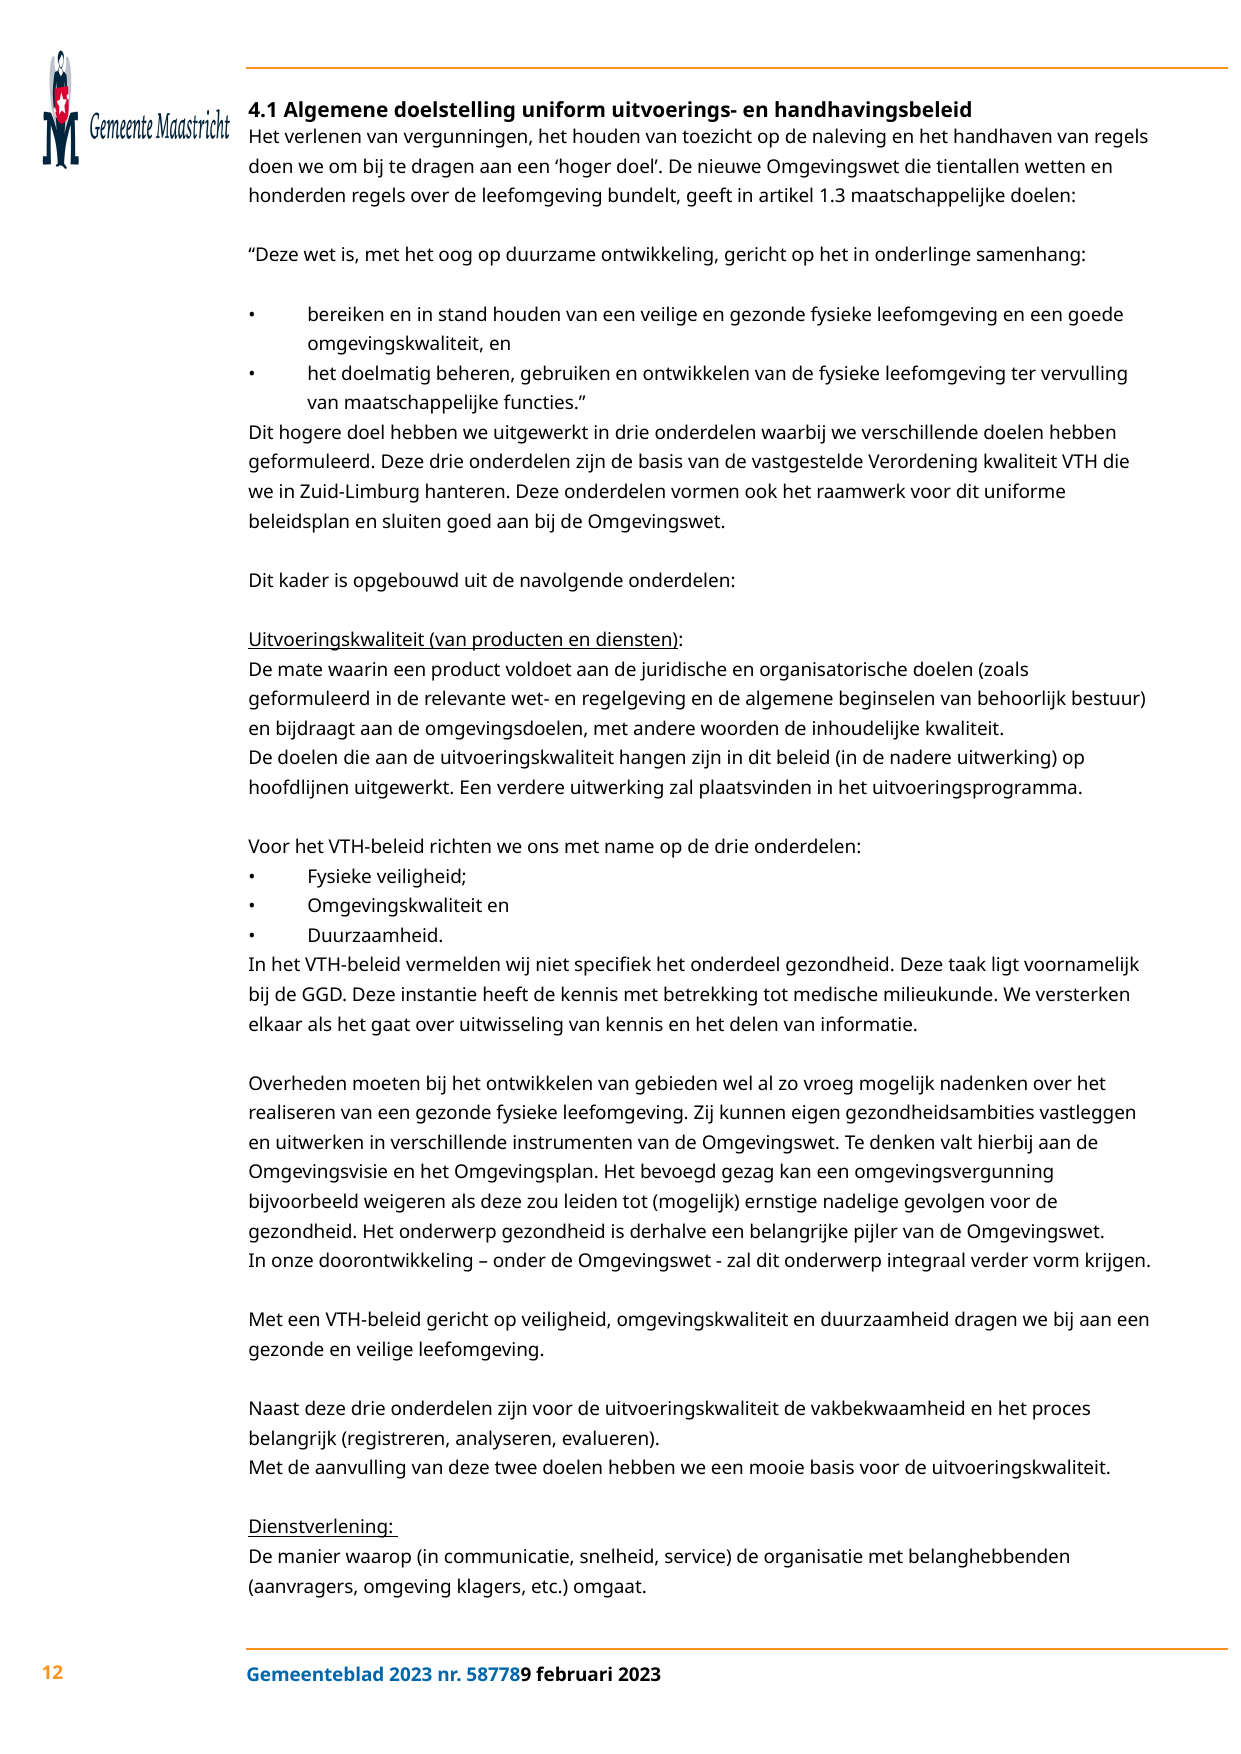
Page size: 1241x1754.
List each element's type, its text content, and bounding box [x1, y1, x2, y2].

text Voor het VTH-beleid richten we ons met name op de drie onderdelen: [248, 833, 1152, 859]
list het doelmatig beheren, gebruiken en ontwikkelen van de fysieke leefomgeving ter vervulling van maatschappelijke functies.” [248, 360, 1152, 415]
text Overheden moeten bij het ontwikkelen van gebieden wel al zo vroeg mogelijk nadenken over het realiseren van een gezonde fysieke leefomgeving. Zij kunnen eigen gezondheidsambities vastleggen en uitwerken in verschillende instrumenten van de Omgevingswet. Te denken valt hierbij aan de Omgevingsvisie en het Omgevingsplan. Het bevoegd gezag kan een omgevingsvergunning bijvoorbeeld weigeren als deze zou leiden tot (mogelijk) ernstige nadelige gevolgen voor de gezondheid. Het onderwerp gezondheid is derhalve een belangrijke pijler van de Omgevingswet. [248, 1070, 1152, 1243]
text Met de aanvulling van deze twee doelen hebben we een mooie basis voor de uitvoeringskwaliteit. [248, 1454, 1152, 1480]
text Dit kader is opgebouwd uit de navolgende onderdelen: [248, 567, 1152, 593]
text In onze doorontwikkeling – onder de Omgevingswet - zal dit onderwerp integraal verder vorm krijgen. [248, 1247, 1152, 1273]
list bereiken en in stand houden van een veilige en gezonde fysieke leefomgeving en een goede omgevingskwaliteit, en [248, 301, 1152, 356]
text Met een VTH-beleid gericht op veiligheid, omgevingskwaliteit en duurzaamheid dragen we bij aan een gezonde en veilige leefomgeving. [248, 1307, 1152, 1362]
text Uitvoeringskwaliteit (van producten en diensten): [248, 626, 1152, 652]
text In het VTH-beleid vermelden wij niet specifiek het onderdeel gezondheid. Deze taak ligt voornamelijk bij de GGD. Deze instantie heeft de kennis met betrekking tot medische milieukunde. We versterken elkaar als het gaat over uitwisseling van kennis en het delen van informatie. [248, 952, 1152, 1036]
list Omgevingskwaliteit en [248, 892, 1152, 918]
picture [41, 47, 231, 172]
text Naast deze drie onderdelen zijn voor de uitvoeringskwaliteit de vakbekwaamheid en het proces belangrijk (registreren, analyseren, evalueren). [248, 1395, 1152, 1451]
list Fysieke veiligheid; [248, 863, 1152, 888]
text De manier waarop (in communicatie, snelheid, service) de organisatie met belanghebbenden (aanvragers, omgeving klagers, etc.) omgaat. [248, 1543, 1152, 1598]
text “Deze wet is, met het oog op duurzame ontwikkeling, gericht op het in onderlinge samenhang: [248, 242, 1152, 267]
text De doelen die aan de uitvoeringskwaliteit hangen zijn in dit beleid (in de nadere uitwerking) op hoofdlijnen uitgewerkt. Een verdere uitwerking zal plaatsvinden in het uitvoeringsprogramma. [248, 744, 1152, 800]
list Duurzaamheid. [248, 922, 1152, 948]
text 4.1 Algemene doelstelling uniform uitvoerings- en handhavingsbeleid [248, 95, 1152, 123]
text De mate waarin een product voldoet aan de juridische en organisatorische doelen (zoals geformuleerd in de relevante wet- en regelgeving en de algemene beginselen van behoorlijk bestuur) en bijdraagt aan de omgevingsdoelen, met andere woorden de inhoudelijke kwaliteit. [248, 656, 1152, 741]
text Het verlenen van vergunningen, het houden van toezicht op de naleving en het handhaven van regels doen we om bij te dragen aan een ‘hoger doel’. De nieuwe Omgevingswet die tientallen wetten en honderden regels over de leefomgeving bundelt, geeft in artikel 1.3 maatschappelijke doelen: [248, 123, 1152, 208]
text Dienstverlening: [248, 1514, 1152, 1539]
text Dit hogere doel hebben we uitgewerkt in drie onderdelen waarbij we verschillende doelen hebben geformuleerd. Deze drie onderdelen zijn de basis van de vastgestelde Verordening kwaliteit VTH die we in Zuid-Limburg hanteren. Deze onderdelen vormen ook het raamwerk voor dit uniforme beleidsplan en sluiten goed aan bij de Omgevingswet. [248, 419, 1152, 533]
